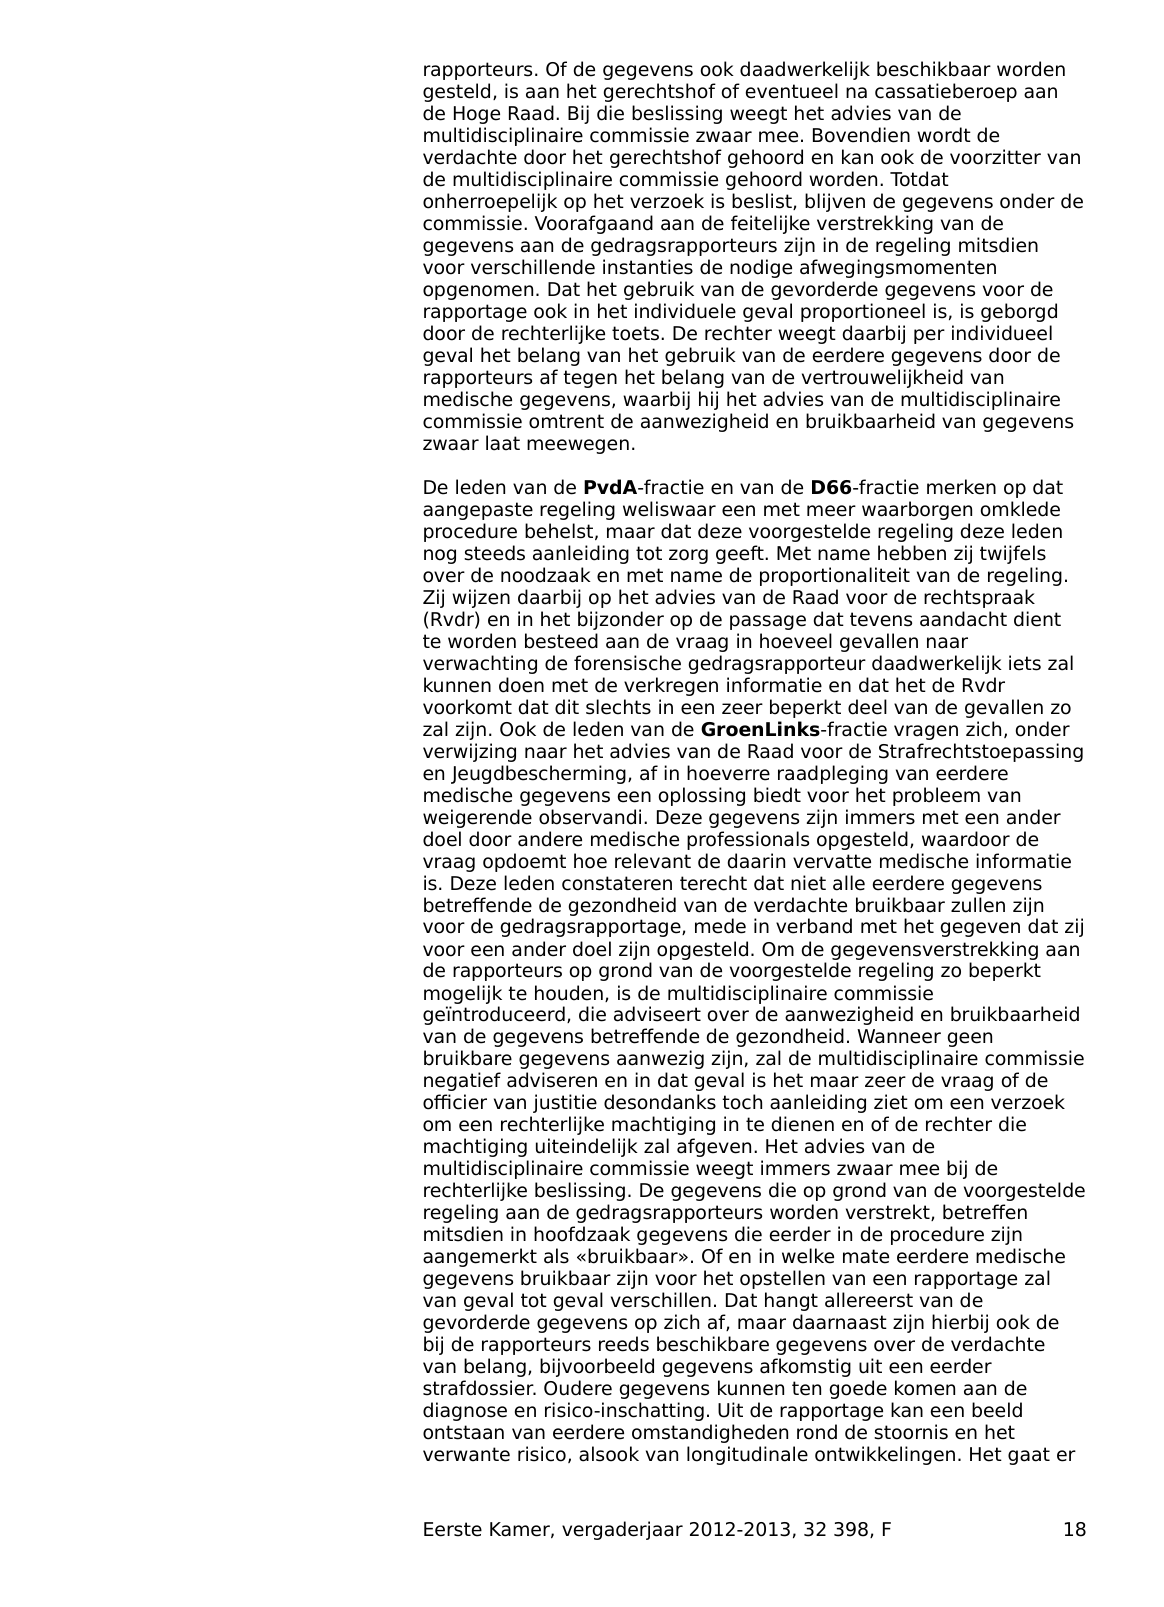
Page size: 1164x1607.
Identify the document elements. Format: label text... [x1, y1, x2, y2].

text De leden van de PvdA-fractie en van de D66-fractie merken op dat aangepaste regeling weliswaar een met meer waarborgen omklede procedure behelst, maar dat deze voorgestelde regeling deze leden nog steeds aanleiding tot zorg geeft. Met name hebben zij twijfels over de noodzaak en met name de proportionaliteit van de regeling. Zij wijzen daarbij op het advies van de Raad voor de rechtspraak (Rvdr) en in het bijzonder op de passage dat tevens aandacht dient te worden besteed aan de vraag in hoeveel gevallen naar verwachting de forensische gedragsrapporteur daadwerkelijk iets zal kunnen doen met de verkregen informatie en dat het de Rvdr voorkomt dat dit slechts in een zeer beperkt deel van de gevallen zo zal zijn. Ook de leden van de GroenLinks-fractie vragen zich, onder verwijzing naar het advies van de Raad voor de Strafrechtstoepassing en Jeugdbescherming, af in hoeverre raadpleging van eerdere medische gegevens een oplossing biedt voor het probleem van weigerende observandi. Deze gegevens zijn immers met een ander doel door andere medische professionals opgesteld, waardoor de vraag opdoemt hoe relevant de daarin vervatte medische informatie is. Deze leden constateren terecht dat niet alle eerdere gegevens betreffende de gezondheid van de verdachte bruikbaar zullen zijn voor de gedragsrapportage, mede in verband met het gegeven dat zij voor een ander doel zijn opgesteld. Om de gegevensverstrekking aan de rapporteurs op grond van de voorgestelde regeling zo beperkt mogelijk te houden, is de multidisciplinaire commissie geïntroduceerd, die adviseert over de aanwezigheid en bruikbaarheid van de gegevens betreffende de gezondheid. Wanneer geen bruikbare gegevens aanwezig zijn, zal de multidisciplinaire commissie negatief adviseren en in dat geval is het maar zeer de vraag of de officier van justitie desondanks toch aanleiding ziet om een verzoek om een rechterlijke machtiging in te dienen en of de rechter die machtiging uiteindelijk zal afgeven. Het advies van de multidisciplinaire commissie weegt immers zwaar mee bij de rechterlijke beslissing. De gegevens die op grond van de voorgestelde regeling aan de gedragsrapporteurs worden verstrekt, betreffen mitsdien in hoofdzaak gegevens die eerder in de procedure zijn aangemerkt als «bruikbaar». Of en in welke mate eerdere medische gegevens bruikbaar zijn voor het opstellen van een rapportage zal van geval tot geval verschillen. Dat hangt allereerst van de gevorderde gegevens op zich af, maar daarnaast zijn hierbij ook de bij de rapporteurs reeds beschikbare gegevens over de verdachte van belang, bijvoorbeeld gegevens afkomstig uit een eerder strafdossier. Oudere gegevens kunnen ten goede komen aan de diagnose en risico-inschatting. Uit de rapportage kan een beeld ontstaan van eerdere omstandigheden rond de stoornis en het verwante risico, alsook van longitudinale ontwikkelingen. Het gaat er [422, 477, 1087, 1466]
text rapporteurs. Of de gegevens ook daadwerkelijk beschikbaar worden gesteld, is aan het gerechtshof of eventueel na cassatieberoep aan de Hoge Raad. Bij die beslissing weegt het advies van de multidisciplinaire commissie zwaar mee. Bovendien wordt de verdachte door het gerechtshof gehoord en kan ook de voorzitter van de multidisciplinaire commissie gehoord worden. Totdat onherroepelijk op het verzoek is beslist, blijven de gegevens onder de commissie. Voorafgaand aan de feitelijke verstrekking van de gegevens aan de gedragsrapporteurs zijn in de regeling mitsdien voor verschillende instanties de nodige afwegingsmomenten opgenomen. Dat het gebruik van de gevorderde gegevens voor de rapportage ook in het individuele geval proportioneel is, is geborgd door de rechterlijke toets. De rechter weegt daarbij per individueel geval het belang van het gebruik van de eerdere gegevens door de rapporteurs af tegen het belang van de vertrouwelijkheid van medische gegevens, waarbij hij het advies van de multidisciplinaire commissie omtrent de aanwezigheid en bruikbaarheid van gegevens zwaar laat meewegen. [422, 59, 1087, 455]
